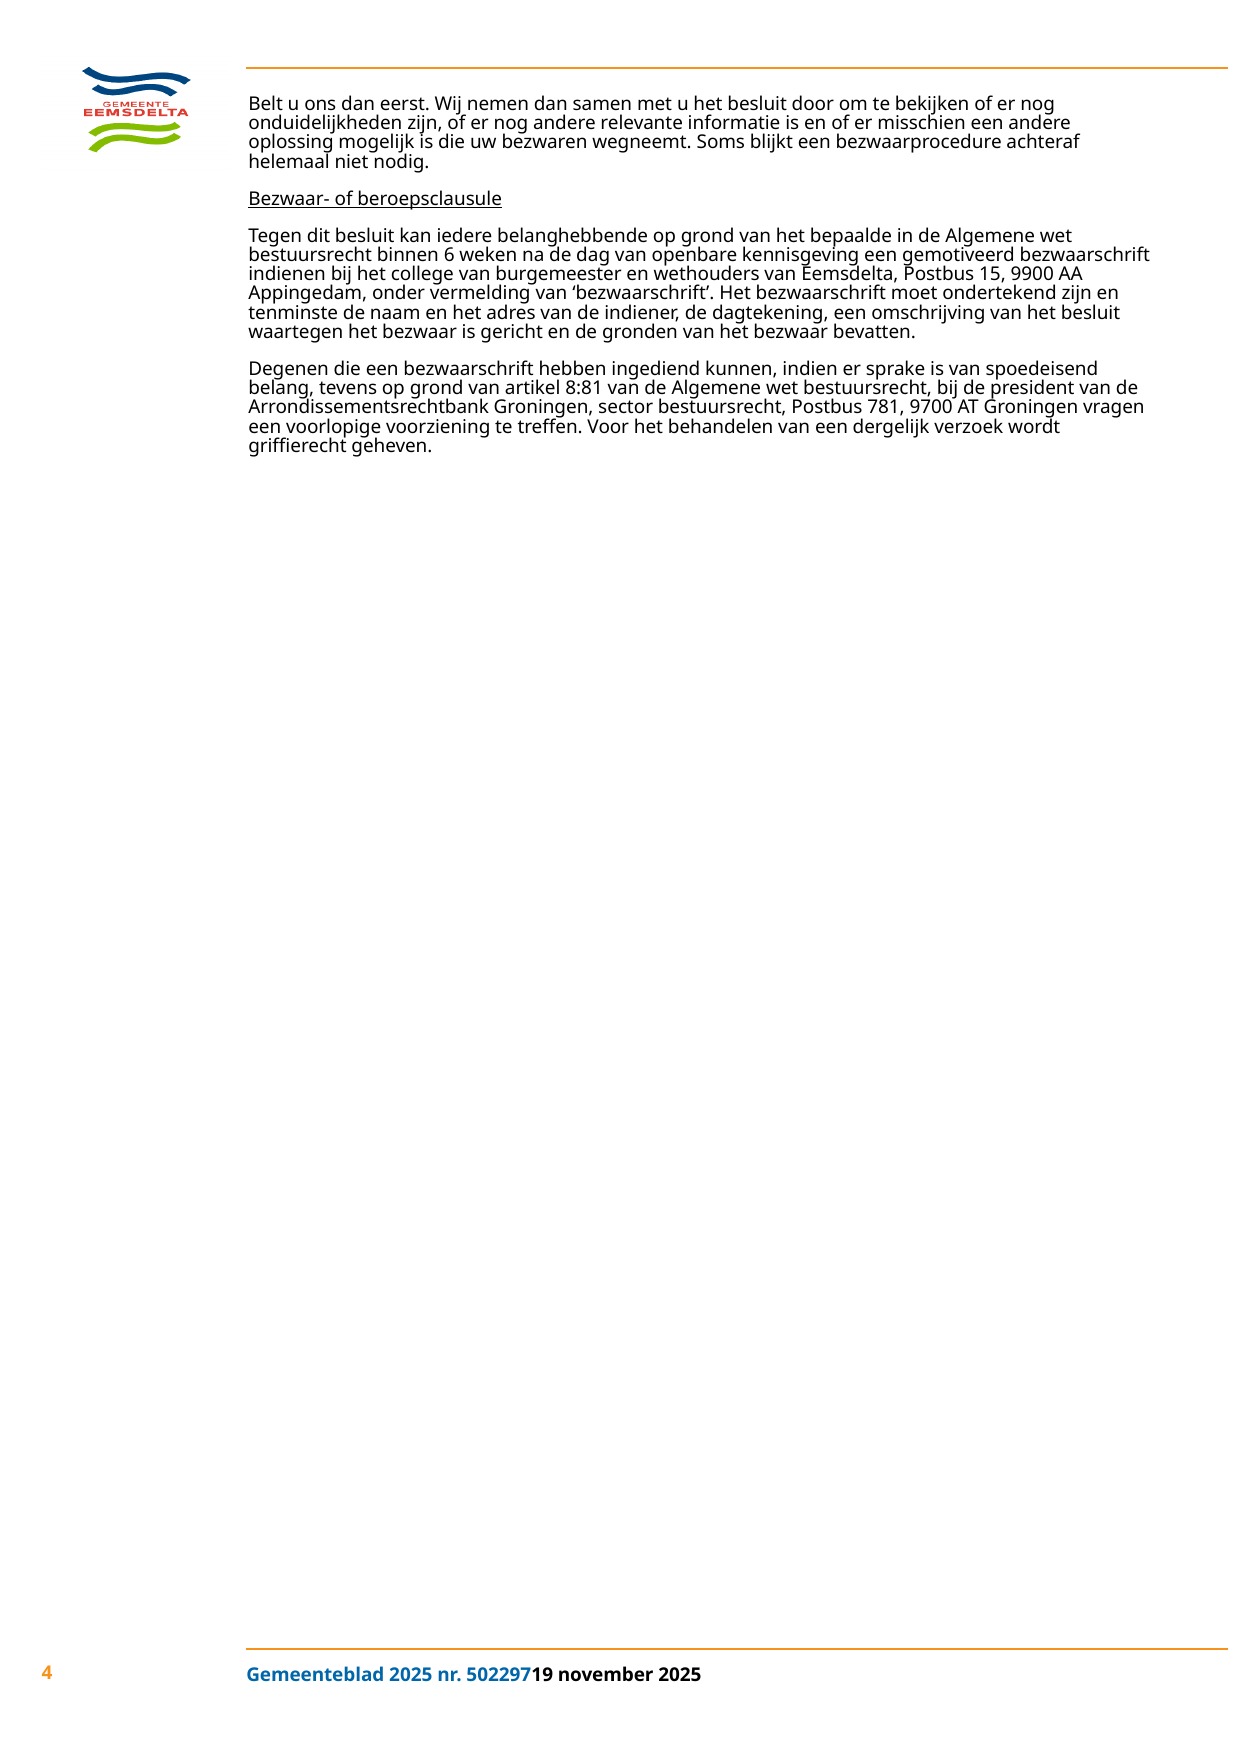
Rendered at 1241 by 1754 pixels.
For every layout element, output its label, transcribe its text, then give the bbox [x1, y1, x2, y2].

picture [41, 47, 231, 172]
text Tegen dit besluit kan iedere belanghebbende op grond van het bepaalde in de Algemene wet bestuursrecht binnen 6 weken na de dag van openbare kennisgeving een gemotiveerd bezwaarschrift indienen bij het college van burgemeester en wethouders van Eemsdelta, Postbus 15, 9900 AA Appingedam, onder vermelding van ‘bezwaarschrift’. Het bezwaarschrift moet ondertekend zijn en tenminste de naam en het adres van de indiener, de dagtekening, een omschrijving van het besluit waartegen het bezwaar is gericht en de gronden van het bezwaar bevatten. [248, 227, 1152, 342]
text Degenen die een bezwaarschrift hebben ingediend kunnen, indien er sprake is van spoedeisend belang, tevens op grond van artikel 8:81 van de Algemene wet bestuursrecht, bij de president van de Arrondissementsrechtbank Groningen, sector bestuursrecht, Postbus 781, 9700 AT Groningen vragen een voorlopige voorziening te treffen. Voor het behandelen van een dergelijk verzoek wordt griffierecht geheven. [248, 360, 1152, 456]
text Belt u ons dan eerst. Wij nemen dan samen met u het besluit door om te bekijken of er nog onduidelijkheden zijn, of er nog andere relevante informatie is en of er misschien een andere oplossing mogelijk is die uw bezwaren wegneemt. Soms blijkt een bezwaarprocedure achteraf helemaal niet nodig. [248, 95, 1152, 172]
text Bezwaar- of beroepsclausule [248, 189, 1152, 209]
